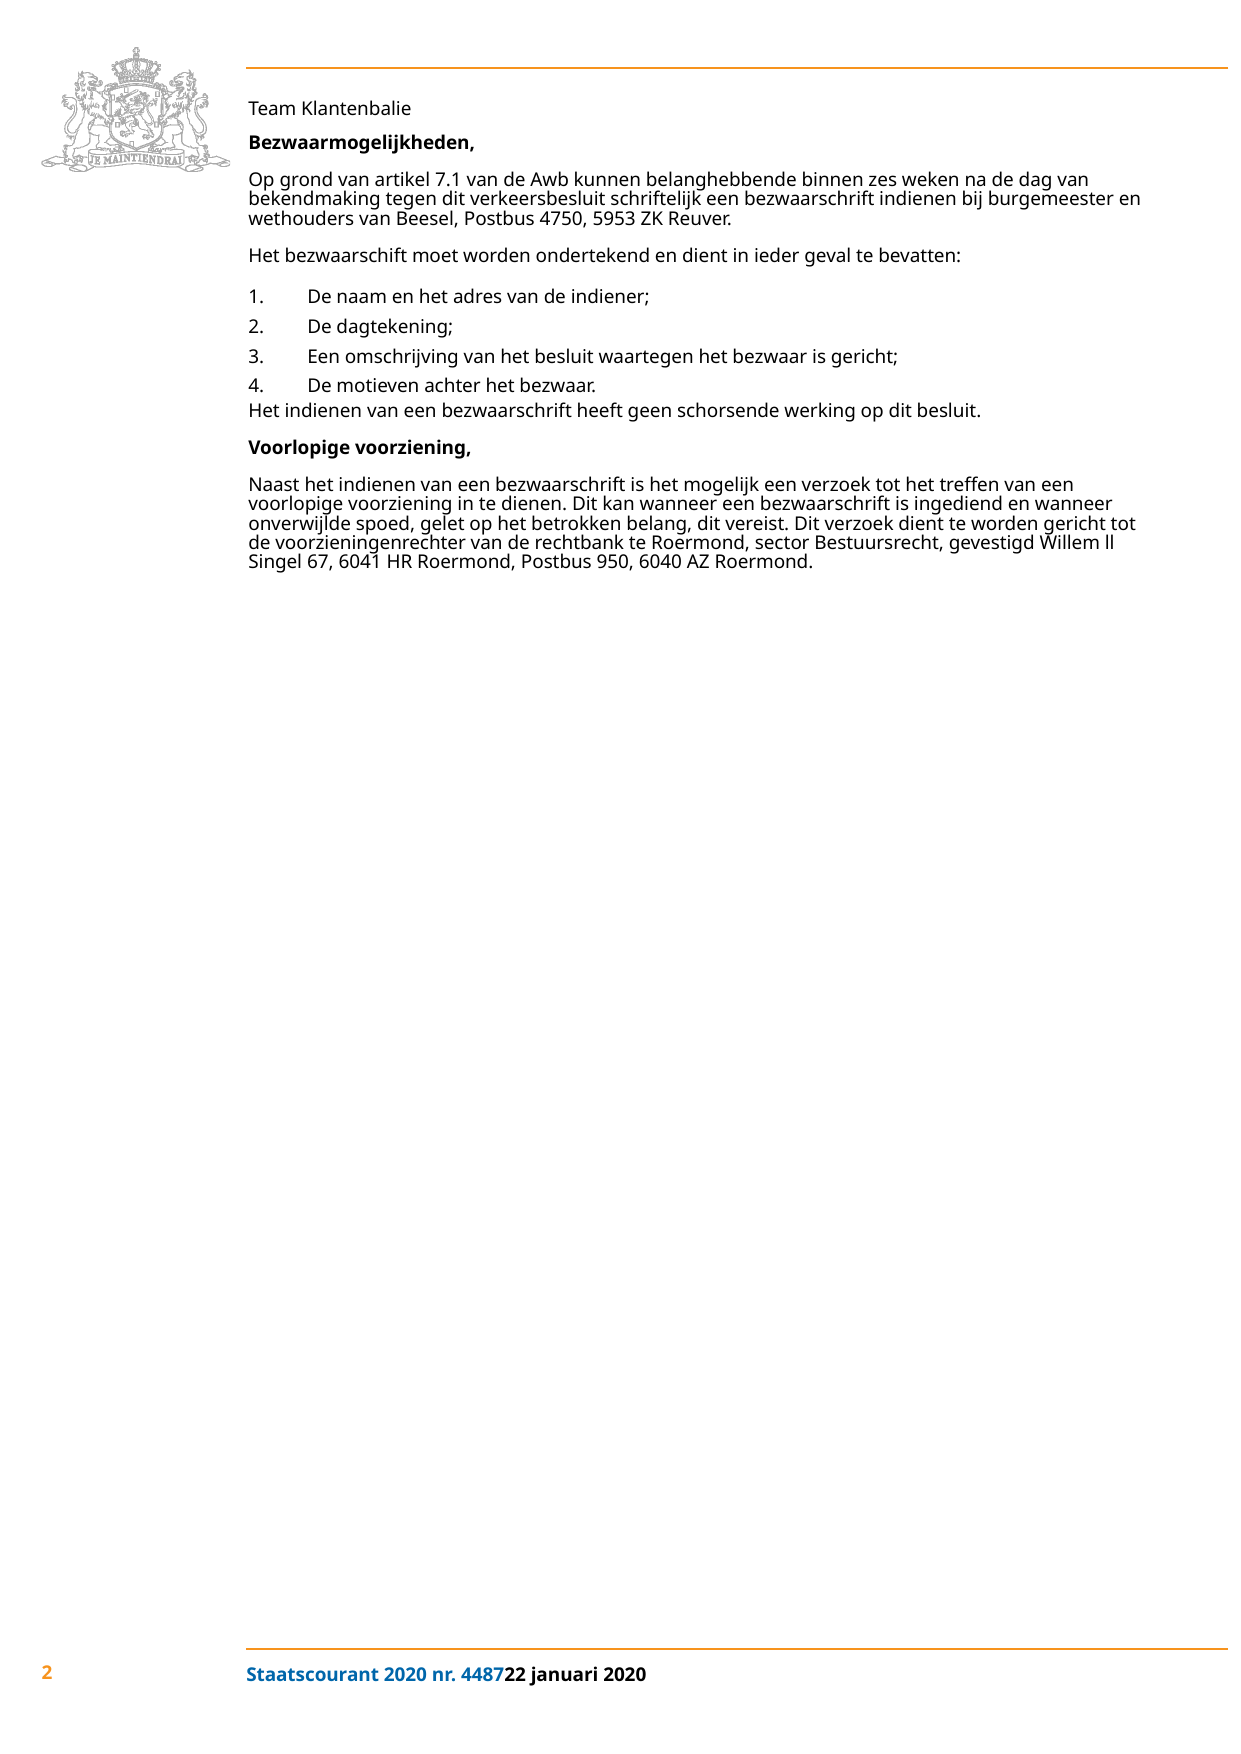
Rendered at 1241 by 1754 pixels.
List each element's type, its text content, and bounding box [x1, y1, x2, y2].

text Op grond van artikel 7.1 van de Awb kunnen belanghebbende binnen zes weken na de dag van bekendmaking tegen dit verkeersbesluit schriftelijk een bezwaarschrift indienen bij burgemeester en wethouders van Beesel, Postbus 4750, 5953 ZK Reuver. [248, 171, 1152, 229]
text Team Klantenbalie [248, 95, 1152, 121]
text Het bezwaarschift moet worden ondertekend en dient in ieder geval te bevatten: [248, 247, 1152, 266]
picture [41, 47, 231, 172]
list De naam en het adres van de indiener; [248, 284, 1152, 309]
list De motieven achter het bezwaar. [248, 372, 1152, 398]
list De dagtekening; [248, 313, 1152, 339]
text Naast het indienen van een bezwaarschrift is het mogelijk een verzoek tot het treffen van een voorlopige voorziening in te dienen. Dit kan wanneer een bezwaarschrift is ingediend en wanneer onverwijlde spoed, gelet op het betrokken belang, dit vereist. Dit verzoek dient te worden gericht tot de voorzieningenrechter van de rechtbank te Roermond, sector Bestuursrecht, gevestigd Willem ll Singel 67, 6041 HR Roermond, Postbus 950, 6040 AZ Roermond. [248, 476, 1152, 572]
text Bezwaarmogelijkheden, [248, 134, 1152, 153]
list Een omschrijving van het besluit waartegen het bezwaar is gericht; [248, 343, 1152, 368]
text Voorlopige voorziening, [248, 439, 1152, 458]
text Het indienen van een bezwaarschrift heeft geen schorsende werking op dit besluit. [248, 402, 1152, 421]
